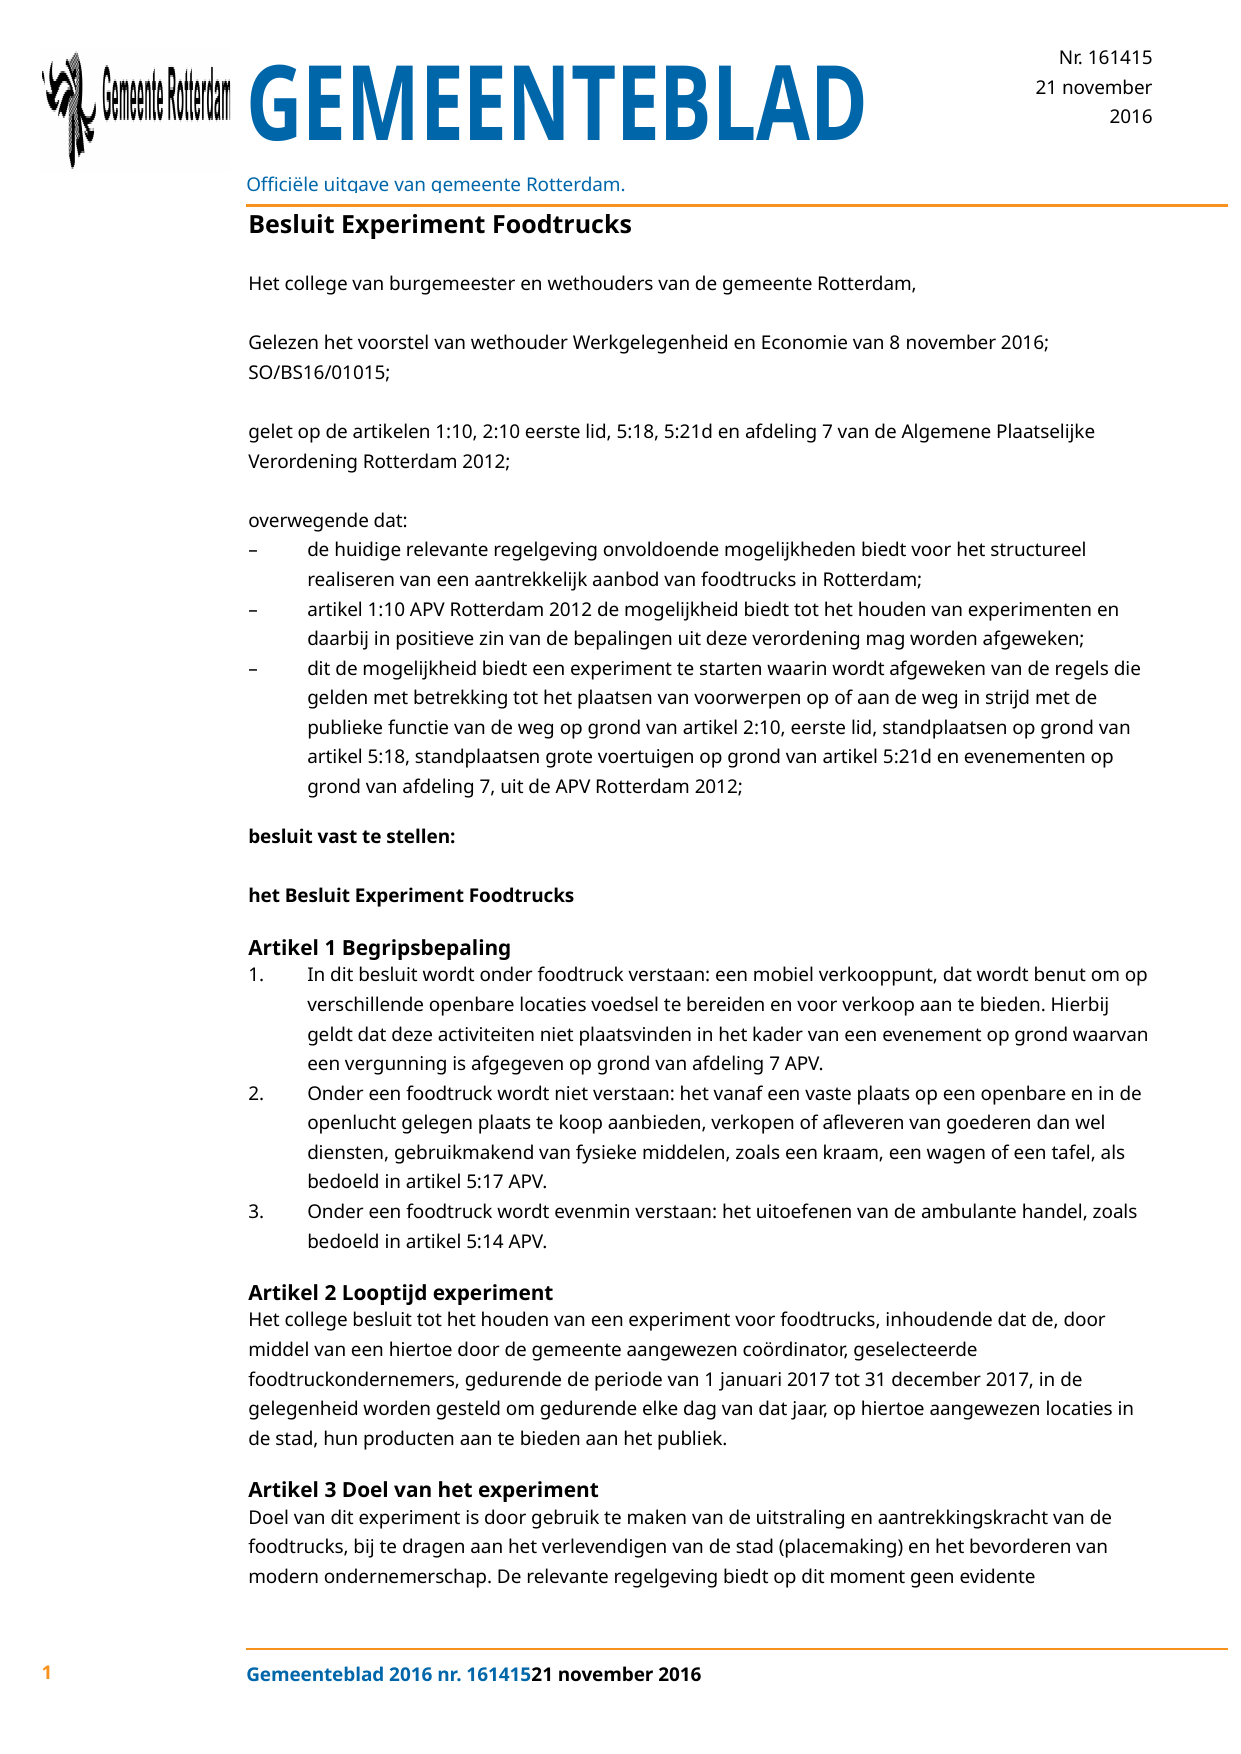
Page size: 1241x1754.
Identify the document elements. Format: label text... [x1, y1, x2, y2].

list dit de mogelijkheid biedt een experiment te starten waarin wordt afgeweken van de regels die gelden met betrekking tot het plaatsen van voorwerpen op of aan de weg in strijd met de publieke functie van de weg op grond van artikel 2:10, eerste lid, standplaatsen op grond van artikel 5:18, standplaatsen grote voertuigen op grond van artikel 5:21d en evenementen op grond van afdeling 7, uit de APV Rotterdam 2012; [248, 655, 1152, 799]
list In dit besluit wordt onder foodtruck verstaan: een mobiel verkooppunt, dat wordt benut om op verschillende openbare locaties voedsel te bereiden en voor verkoop aan te bieden. Hierbij geldt dat deze activiteiten niet plaatsvinden in het kader van een evenement op grond waarvan een vergunning is afgegeven op grond van afdeling 7 APV. [248, 962, 1152, 1076]
list artikel 1:10 APV Rotterdam 2012 de mogelijkheid biedt tot het houden van experimenten en daarbij in positieve zin van de bepalingen uit deze verordening mag worden afgeweken; [248, 596, 1152, 651]
text het Besluit Experiment Foodtrucks [248, 883, 1152, 908]
list Onder een foodtruck wordt evenmin verstaan: het uitoefenen van de ambulante handel, zoals bedoeld in artikel 5:14 APV. [248, 1198, 1152, 1253]
text Het college van burgemeester en wethouders van de gemeente Rotterdam, [248, 270, 1152, 296]
text overwegende dat: [248, 507, 1152, 533]
text gelet op de artikelen 1:10, 2:10 eerste lid, 5:18, 5:21d en afdeling 7 van de Algemene Plaatselijke Verordening Rotterdam 2012; [248, 418, 1152, 473]
list de huidige relevante regelgeving onvoldoende mogelijkheden biedt voor het structureel realiseren van een aantrekkelijk aanbod van foodtrucks in Rotterdam; [248, 537, 1152, 592]
list Onder een foodtruck wordt niet verstaan: het vanaf een vaste plaats op een openbare en in de openlucht gelegen plaats te koop aanbieden, verkopen of afleveren van goederen dan wel diensten, gebruikmakend van fysieke middelen, zoals een kraam, een wagen of een tafel, als bedoeld in artikel 5:17 APV. [248, 1080, 1152, 1194]
text Gelezen het voorstel van wethouder Werkgelegenheid en Economie van 8 november 2016; SO/BS16/01015; [248, 329, 1152, 385]
picture [41, 47, 231, 172]
text Artikel 1 Begripsbepaling [248, 933, 1152, 962]
text Artikel 2 Looptijd experiment [248, 1278, 1152, 1307]
text besluit vast te stellen: [248, 823, 1152, 849]
text Het college besluit tot het houden van een experiment voor foodtrucks, inhoudende dat de, door middel van een hiertoe door de gemeente aangewezen coördinator, geselecteerde foodtruckondernemers, gedurende de periode van 1 januari 2017 tot 31 december 2017, in de gelegenheid worden gesteld om gedurende elke dag van dat jaar, op hiertoe aangewezen locaties in de stad, hun producten aan te bieden aan het publiek. [248, 1307, 1152, 1451]
text Doel van dit experiment is door gebruik te maken van de uitstraling en aantrekkingskracht van de foodtrucks, bij te dragen aan het verlevendigen van de stad (placemaking) en het bevorderen van modern ondernemerschap. De relevante regelgeving biedt op dit moment geen evidente [248, 1504, 1152, 1589]
text Artikel 3 Doel van het experiment [248, 1475, 1152, 1504]
text Besluit Experiment Foodtrucks [248, 207, 1152, 241]
